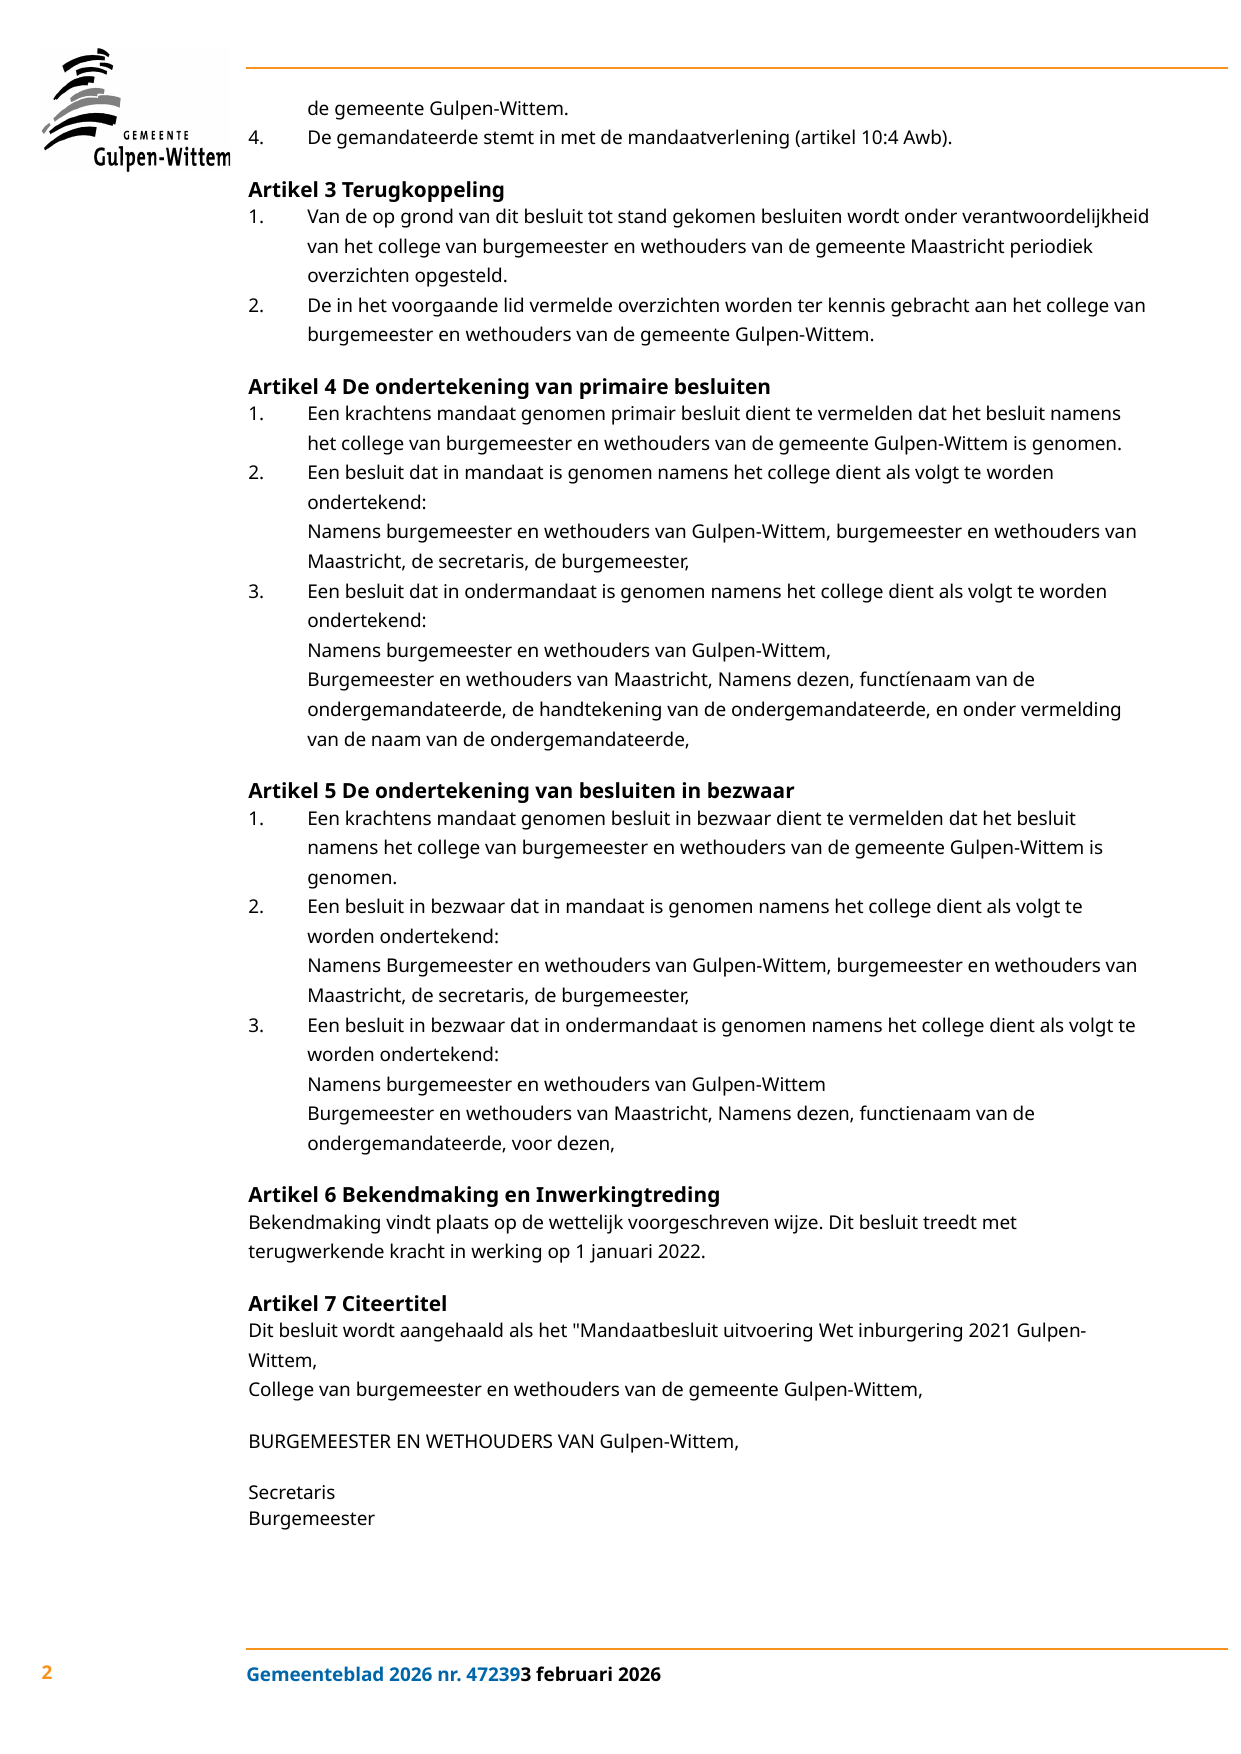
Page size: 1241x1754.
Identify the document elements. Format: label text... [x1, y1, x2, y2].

list Van de op grond van dit besluit tot stand gekomen besluiten wordt onder verantwoordelijkheid van het college van burgemeester en wethouders van de gemeente Maastricht periodiek overzichten opgesteld. [248, 203, 1152, 288]
list De gemandateerde stemt in met de mandaatverlening (artikel 10:4 Awb). [248, 124, 1152, 150]
list Burgemeester en wethouders van Maastricht, Namens dezen, functíenaam van de ondergemandateerde, de handtekening van de ondergemandateerde, en onder vermelding van de naam van de ondergemandateerde, [248, 667, 1152, 752]
text Artikel 7 Citeertitel [248, 1289, 1152, 1317]
text Artikel 6 Bekendmaking en Inwerkingtreding [248, 1181, 1152, 1209]
list Namens Burgemeester en wethouders van Gulpen-Wittem, burgemeester en wethouders van Maastricht, de secretaris, de burgemeester, [248, 953, 1152, 1008]
list De in het voorgaande lid vermelde overzichten worden ter kennis gebracht aan het college van burgemeester en wethouders van de gemeente Gulpen-Wittem. [248, 292, 1152, 347]
text Dit besluit wordt aangehaald als het "Mandaatbesluit uitvoering Wet inburgering 2021 Gulpen-Wittem, [248, 1317, 1152, 1373]
list Burgemeester en wethouders van Maastricht, Namens dezen, functienaam van de ondergemandateerde, voor dezen, [248, 1101, 1152, 1156]
text Artikel 5 De ondertekening van besluiten in bezwaar [248, 776, 1152, 805]
list Een besluit in bezwaar dat in mandaat is genomen namens het college dient als volgt te worden ondertekend: [248, 893, 1152, 949]
text Bekendmaking vindt plaats op de wettelijk voorgeschreven wijze. Dit besluit treedt met terugwerkende kracht in werking op 1 januari 2022. [248, 1209, 1152, 1264]
list Namens burgemeester en wethouders van Gulpen-Wittem [248, 1071, 1152, 1097]
list Namens burgemeester en wethouders van Gulpen-Wittem, burgemeester en wethouders van Maastricht, de secretaris, de burgemeester, [248, 519, 1152, 574]
text Burgemeester [248, 1505, 1152, 1531]
list de gemeente Gulpen-Wittem. [248, 95, 1152, 121]
picture [41, 47, 231, 172]
text Artikel 3 Terugkoppeling [248, 175, 1152, 203]
text BURGEMEESTER EN WETHOUDERS VAN Gulpen-Wittem, [248, 1428, 1152, 1454]
list Een besluit dat in mandaat is genomen namens het college dient als volgt te worden ondertekend: [248, 459, 1152, 515]
text Secretaris [248, 1479, 1152, 1505]
text College van burgemeester en wethouders van de gemeente Gulpen-Wittem, [248, 1377, 1152, 1402]
list Een besluit in bezwaar dat in ondermandaat is genomen namens het college dient als volgt te worden ondertekend: [248, 1012, 1152, 1067]
list Namens burgemeester en wethouders van Gulpen-Wittem, [248, 637, 1152, 663]
list Een krachtens mandaat genomen besluit in bezwaar dient te vermelden dat het besluit namens het college van burgemeester en wethouders van de gemeente Gulpen-Wittem is genomen. [248, 805, 1152, 889]
text Artikel 4 De ondertekening van primaire besluiten [248, 372, 1152, 400]
list Een krachtens mandaat genomen primair besluit dient te vermelden dat het besluit namens het college van burgemeester en wethouders van de gemeente Gulpen-Wittem is genomen. [248, 400, 1152, 456]
list Een besluit dat in ondermandaat is genomen namens het college dient als volgt te worden ondertekend: [248, 578, 1152, 633]
